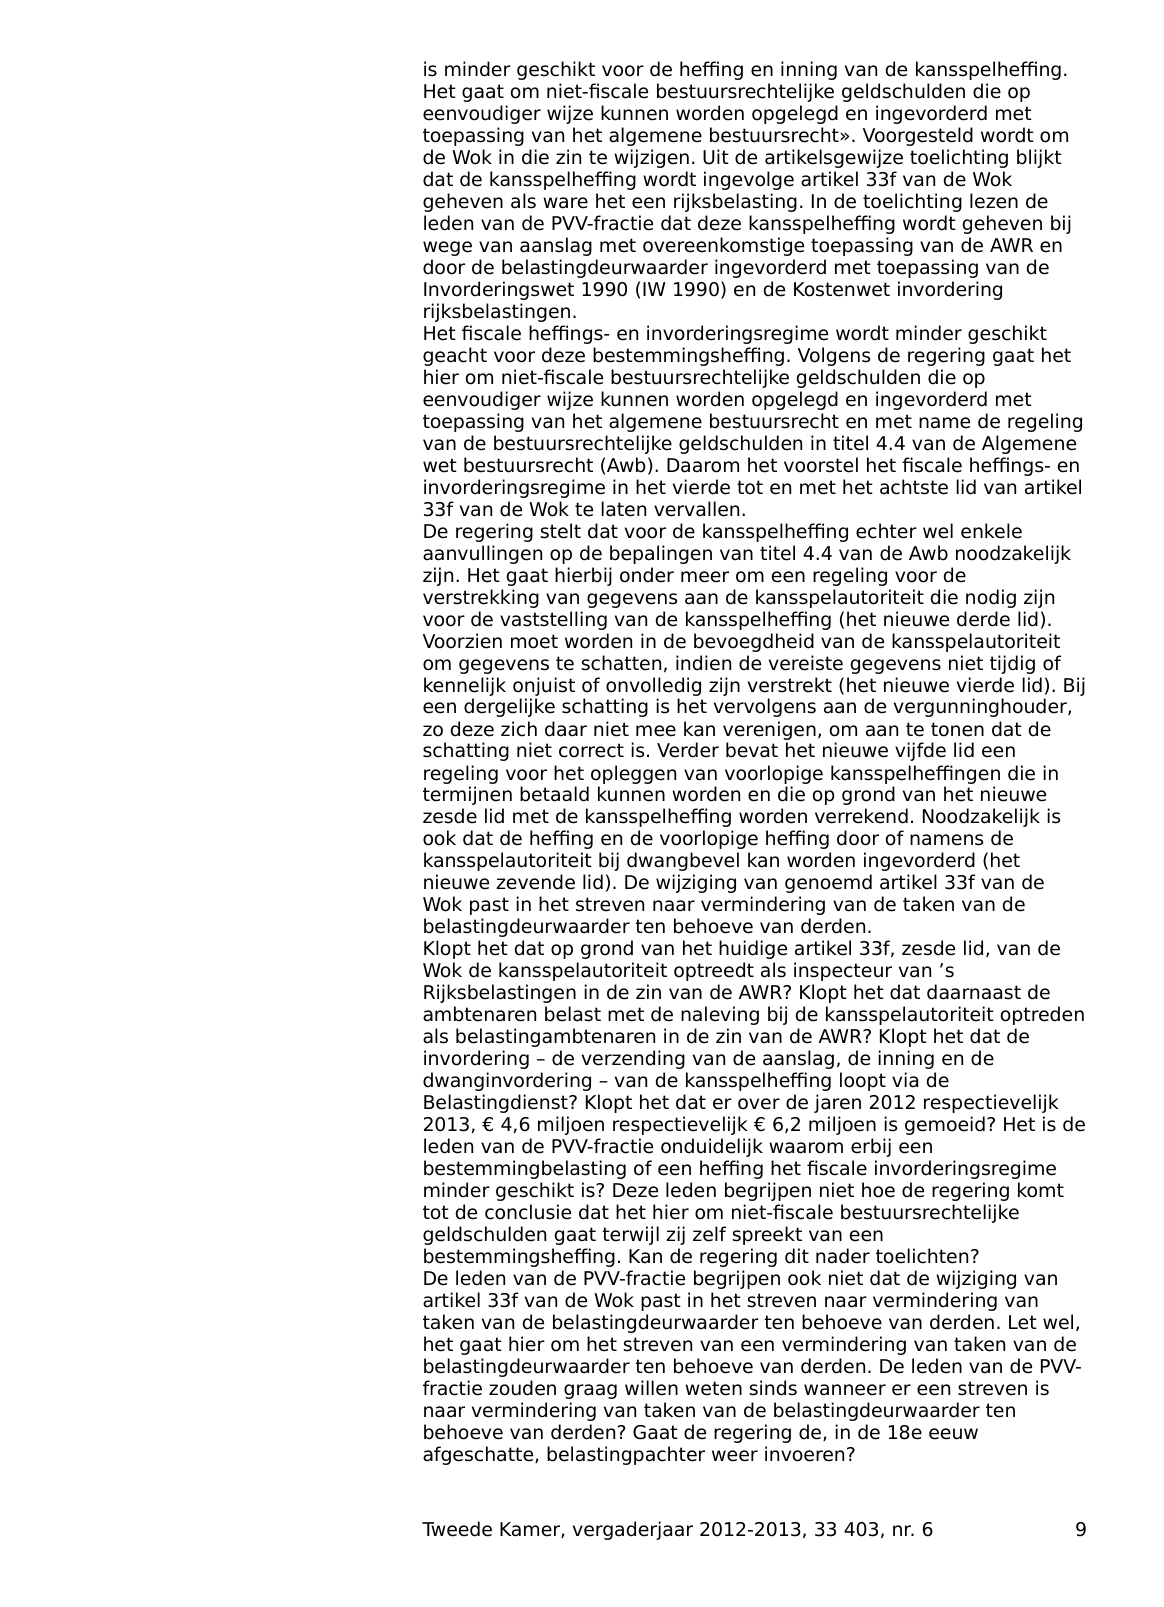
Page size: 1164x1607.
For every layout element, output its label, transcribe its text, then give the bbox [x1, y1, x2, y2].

text De leden van de PVV-fractie begrijpen ook niet dat de wijziging van artikel 33f van de Wok past in het streven naar vermindering van taken van de belastingdeurwaarder ten behoeve van derden. Let wel, het gaat hier om het streven van een vermindering van taken van de belastingdeurwaarder ten behoeve van derden. De leden van de PVV-fractie zouden graag willen weten sinds wanneer er een streven is naar vermindering van taken van de belastingdeurwaarder ten behoeve van derden? Gaat de regering de, in de 18e eeuw afgeschatte, belastingpachter weer invoeren? [422, 1268, 1087, 1466]
text Klopt het dat op grond van het huidige artikel 33f, zesde lid, van de Wok de kansspelautoriteit optreedt als inspecteur van ’s Rijksbelastingen in de zin van de AWR? Klopt het dat daarnaast de ambtenaren belast met de naleving bij de kansspelautoriteit optreden als belastingambtenaren in de zin van de AWR? Klopt het dat de invordering – de verzending van de aanslag, de inning en de dwanginvordering – van de kansspelheffing loopt via de Belastingdienst? Klopt het dat er over de jaren 2012 respectievelijk 2013, € 4,6 miljoen respectievelijk € 6,2 miljoen is gemoeid? Het is de leden van de PVV-fractie onduidelijk waarom erbij een bestemmingbelasting of een heffing het fiscale invorderingsregime minder geschikt is? Deze leden begrijpen niet hoe de regering komt tot de conclusie dat het hier om niet-fiscale bestuursrechtelijke geldschulden gaat terwijl zij zelf spreekt van een bestemmingsheffing. Kan de regering dit nader toelichten? [422, 938, 1087, 1268]
text is minder geschikt voor de heffing en inning van de kansspelheffing. Het gaat om niet-fiscale bestuursrechtelijke geldschulden die op eenvoudiger wijze kunnen worden opgelegd en ingevorderd met toepassing van het algemene bestuursrecht». Voorgesteld wordt om de Wok in die zin te wijzigen. Uit de artikelsgewijze toelichting blijkt dat de kansspelheffing wordt ingevolge artikel 33f van de Wok geheven als ware het een rijksbelasting. In de toelichting lezen de leden van de PVV-fractie dat deze kansspelheffing wordt geheven bij wege van aanslag met overeenkomstige toepassing van de AWR en door de belastingdeurwaarder ingevorderd met toepassing van de Invorderingswet 1990 (IW 1990) en de Kostenwet invordering rijksbelastingen. [422, 59, 1087, 323]
text Het fiscale heffings- en invorderingsregime wordt minder geschikt geacht voor deze bestemmingsheffing. Volgens de regering gaat het hier om niet-fiscale bestuursrechtelijke geldschulden die op eenvoudiger wijze kunnen worden opgelegd en ingevorderd met toepassing van het algemene bestuursrecht en met name de regeling van de bestuursrechtelijke geldschulden in titel 4.4 van de Algemene wet bestuursrecht (Awb). Daarom het voorstel het fiscale heffings- en invorderingsregime in het vierde tot en met het achtste lid van artikel 33f van de Wok te laten vervallen. [422, 323, 1087, 521]
text De regering stelt dat voor de kansspelheffing echter wel enkele aanvullingen op de bepalingen van titel 4.4 van de Awb noodzakelijk zijn. Het gaat hierbij onder meer om een regeling voor de verstrekking van gegevens aan de kansspelautoriteit die nodig zijn voor de vaststelling van de kansspelheffing (het nieuwe derde lid). Voorzien moet worden in de bevoegdheid van de kansspelautoriteit om gegevens te schatten, indien de vereiste gegevens niet tijdig of kennelijk onjuist of onvolledig zijn verstrekt (het nieuwe vierde lid). Bij een dergelijke schatting is het vervolgens aan de vergunninghouder, zo deze zich daar niet mee kan verenigen, om aan te tonen dat de schatting niet correct is. Verder bevat het nieuwe vijfde lid een regeling voor het opleggen van voorlopige kansspelheffingen die in termijnen betaald kunnen worden en die op grond van het nieuwe zesde lid met de kansspelheffing worden verrekend. Noodzakelijk is ook dat de heffing en de voorlopige heffing door of namens de kansspelautoriteit bij dwangbevel kan worden ingevorderd (het nieuwe zevende lid). De wijziging van genoemd artikel 33f van de Wok past in het streven naar vermindering van de taken van de belastingdeurwaarder ten behoeve van derden. [422, 521, 1087, 938]
